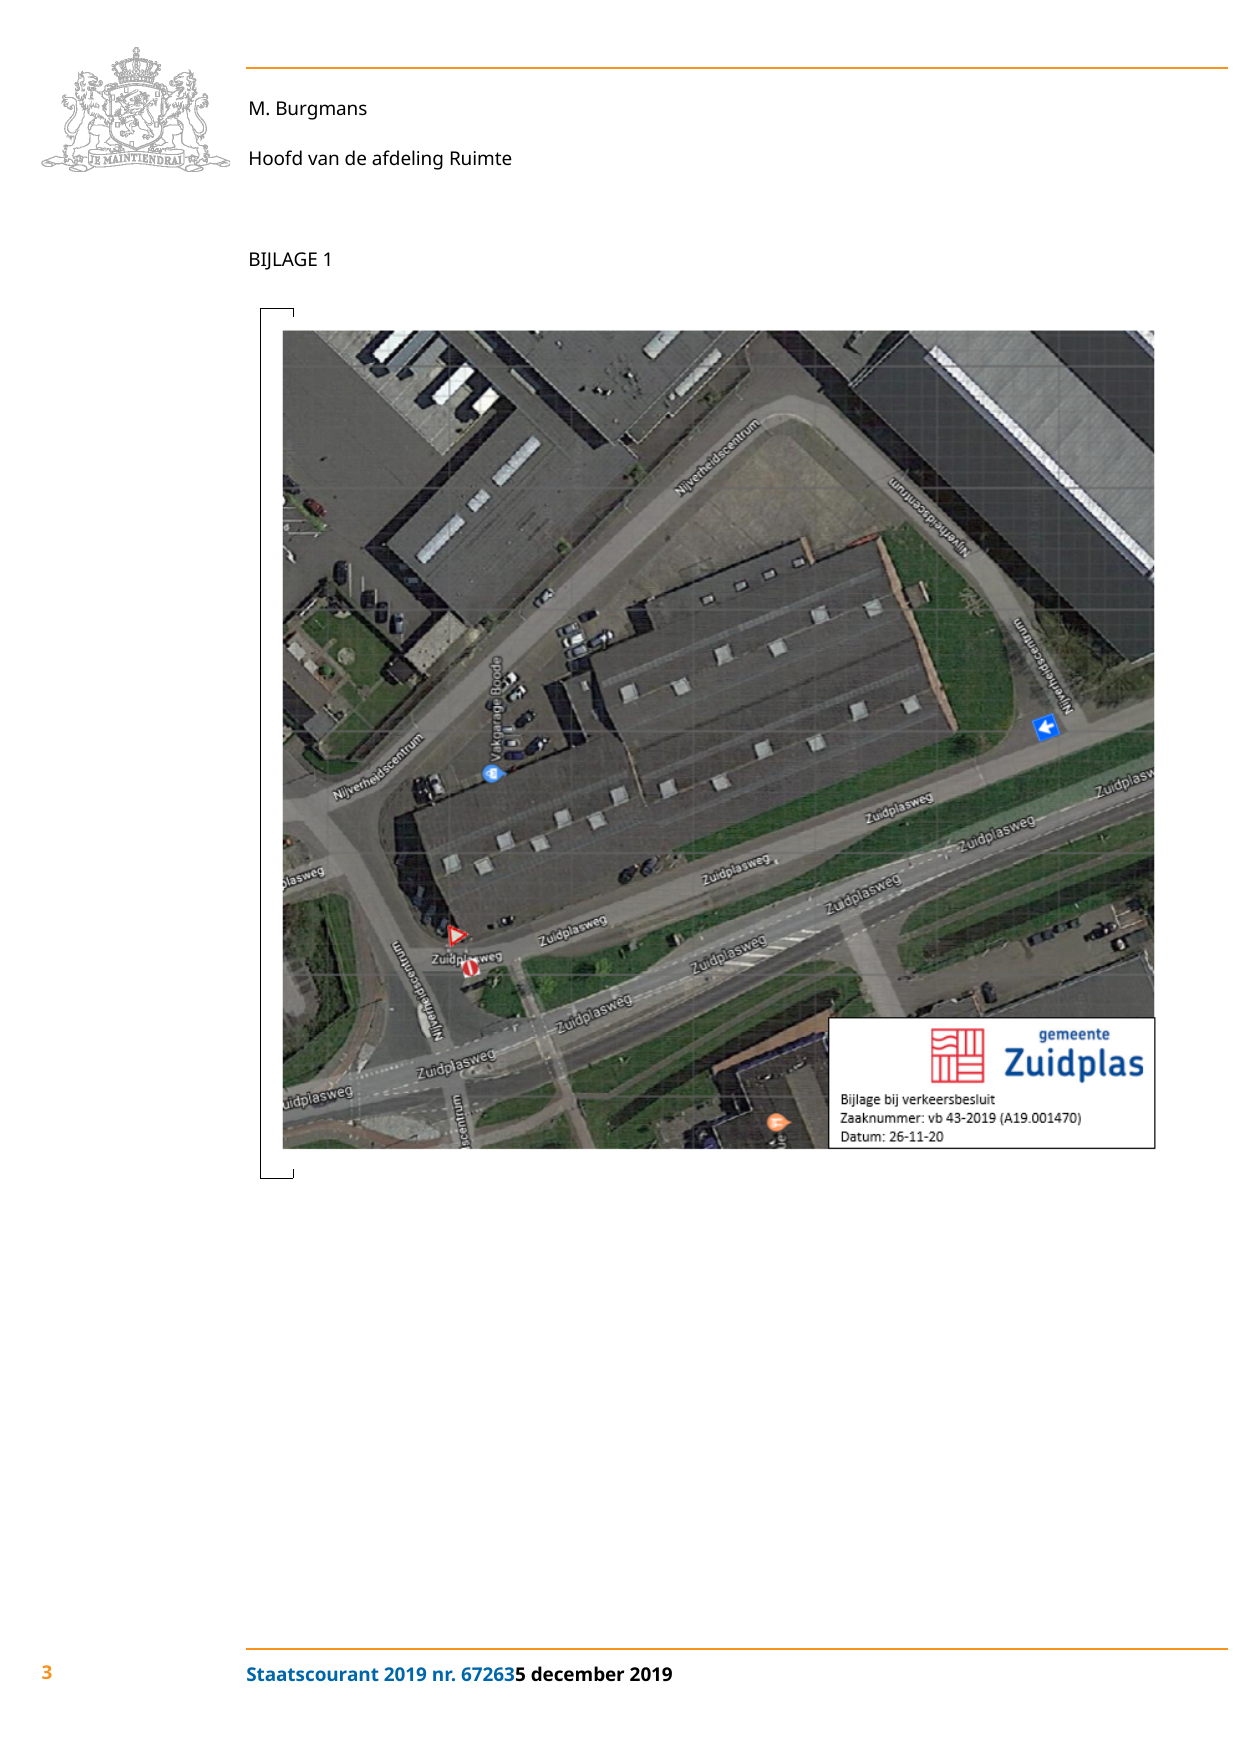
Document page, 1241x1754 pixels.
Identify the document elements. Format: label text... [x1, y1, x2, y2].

picture [41, 47, 231, 172]
text Hoofd van de afdeling Ruimte [248, 145, 1152, 171]
text BIJLAGE 1 [248, 246, 1152, 272]
picture [268, 317, 1173, 1169]
text M. Burgmans [248, 95, 1152, 121]
